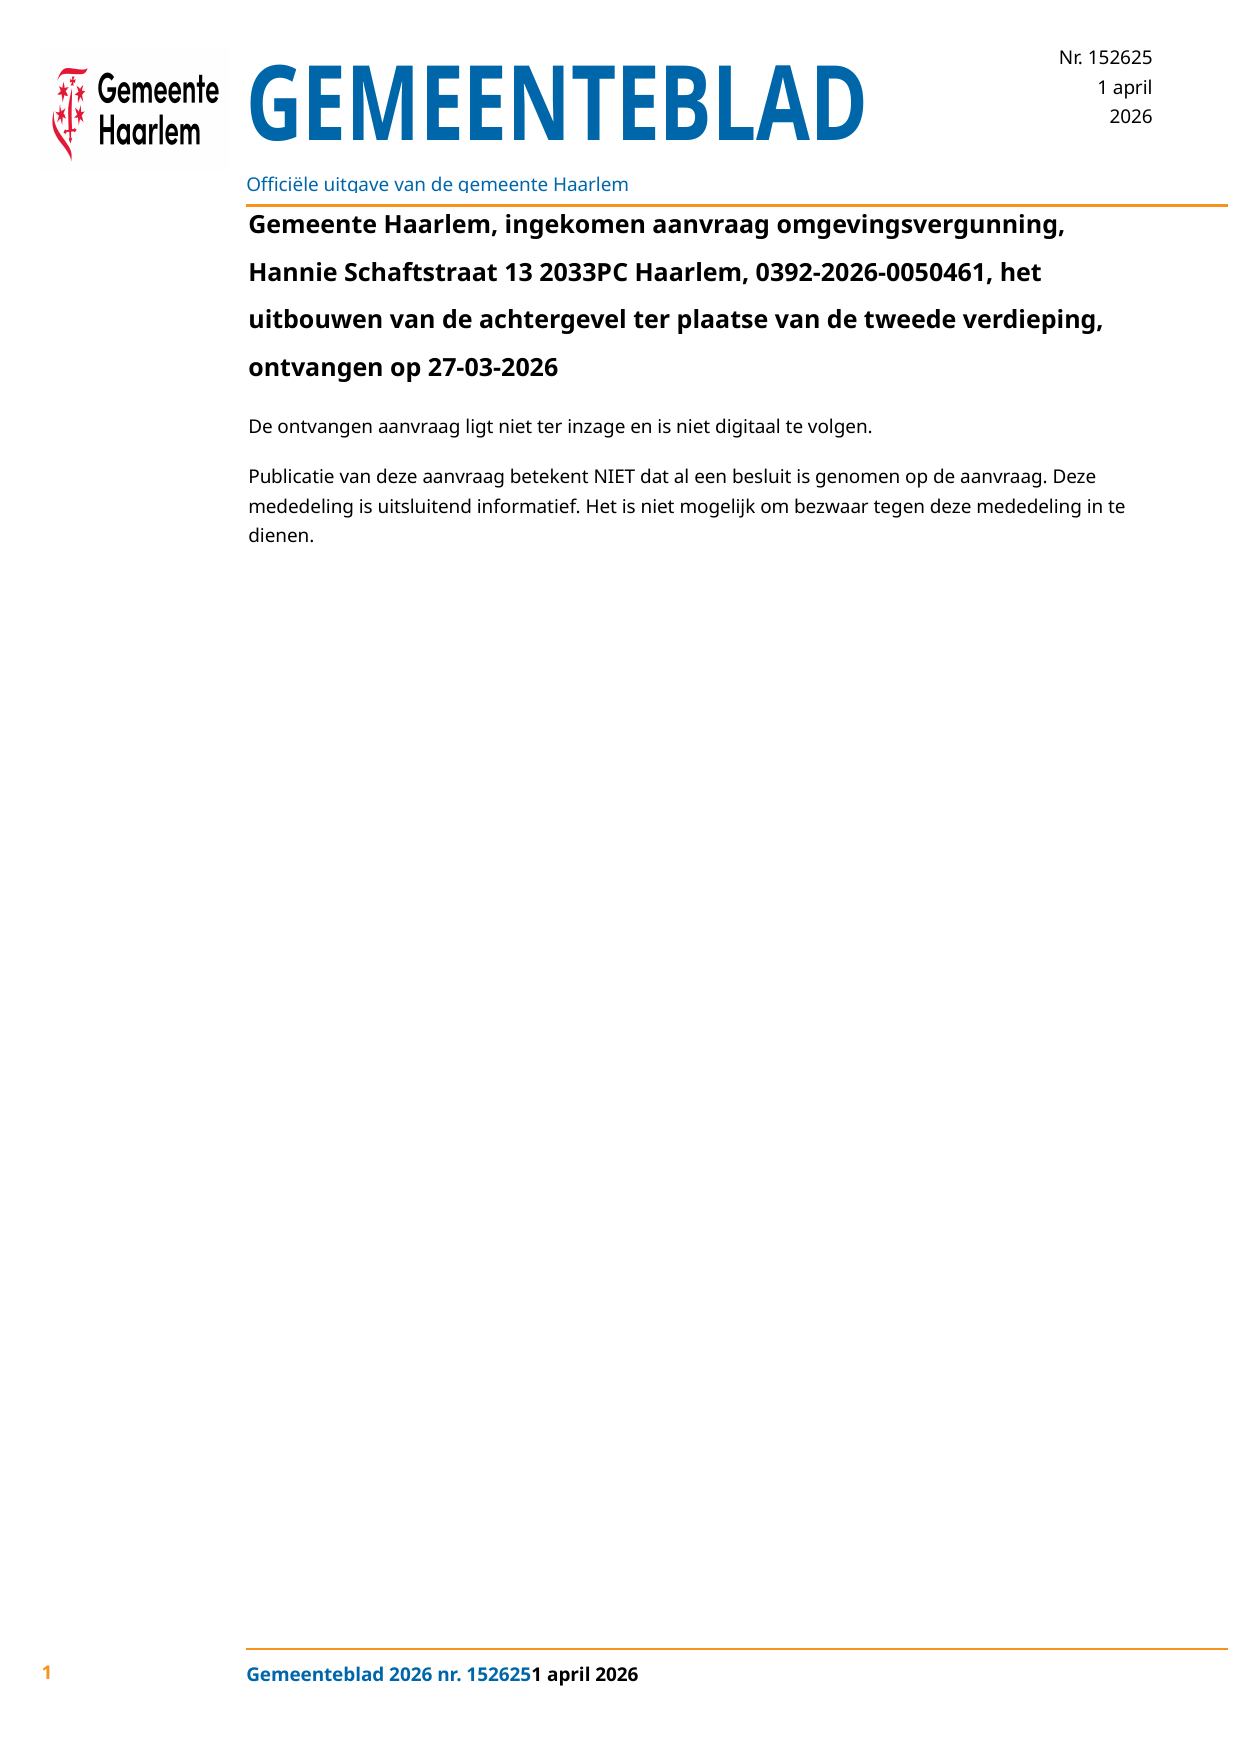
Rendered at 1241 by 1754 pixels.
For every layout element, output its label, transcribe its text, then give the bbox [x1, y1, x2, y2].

text Gemeente Haarlem, ingekomen aanvraag omgevingsvergunning, Hannie Schaftstraat 13 2033PC Haarlem, 0392-2026-0050461, het uitbouwen van de achtergevel ter plaatse van de tweede verdieping, ontvangen op 27-03-2026 [248, 207, 1152, 384]
text De ontvangen aanvraag ligt niet ter inzage en is niet digitaal te volgen. [248, 413, 1152, 439]
picture [41, 47, 231, 172]
text Publicatie van deze aanvraag betekent NIET dat al een besluit is genomen op de aanvraag. Deze mededeling is uitsluitend informatief. Het is niet mogelijk om bezwaar tegen deze mededeling in te dienen. [248, 463, 1152, 548]
